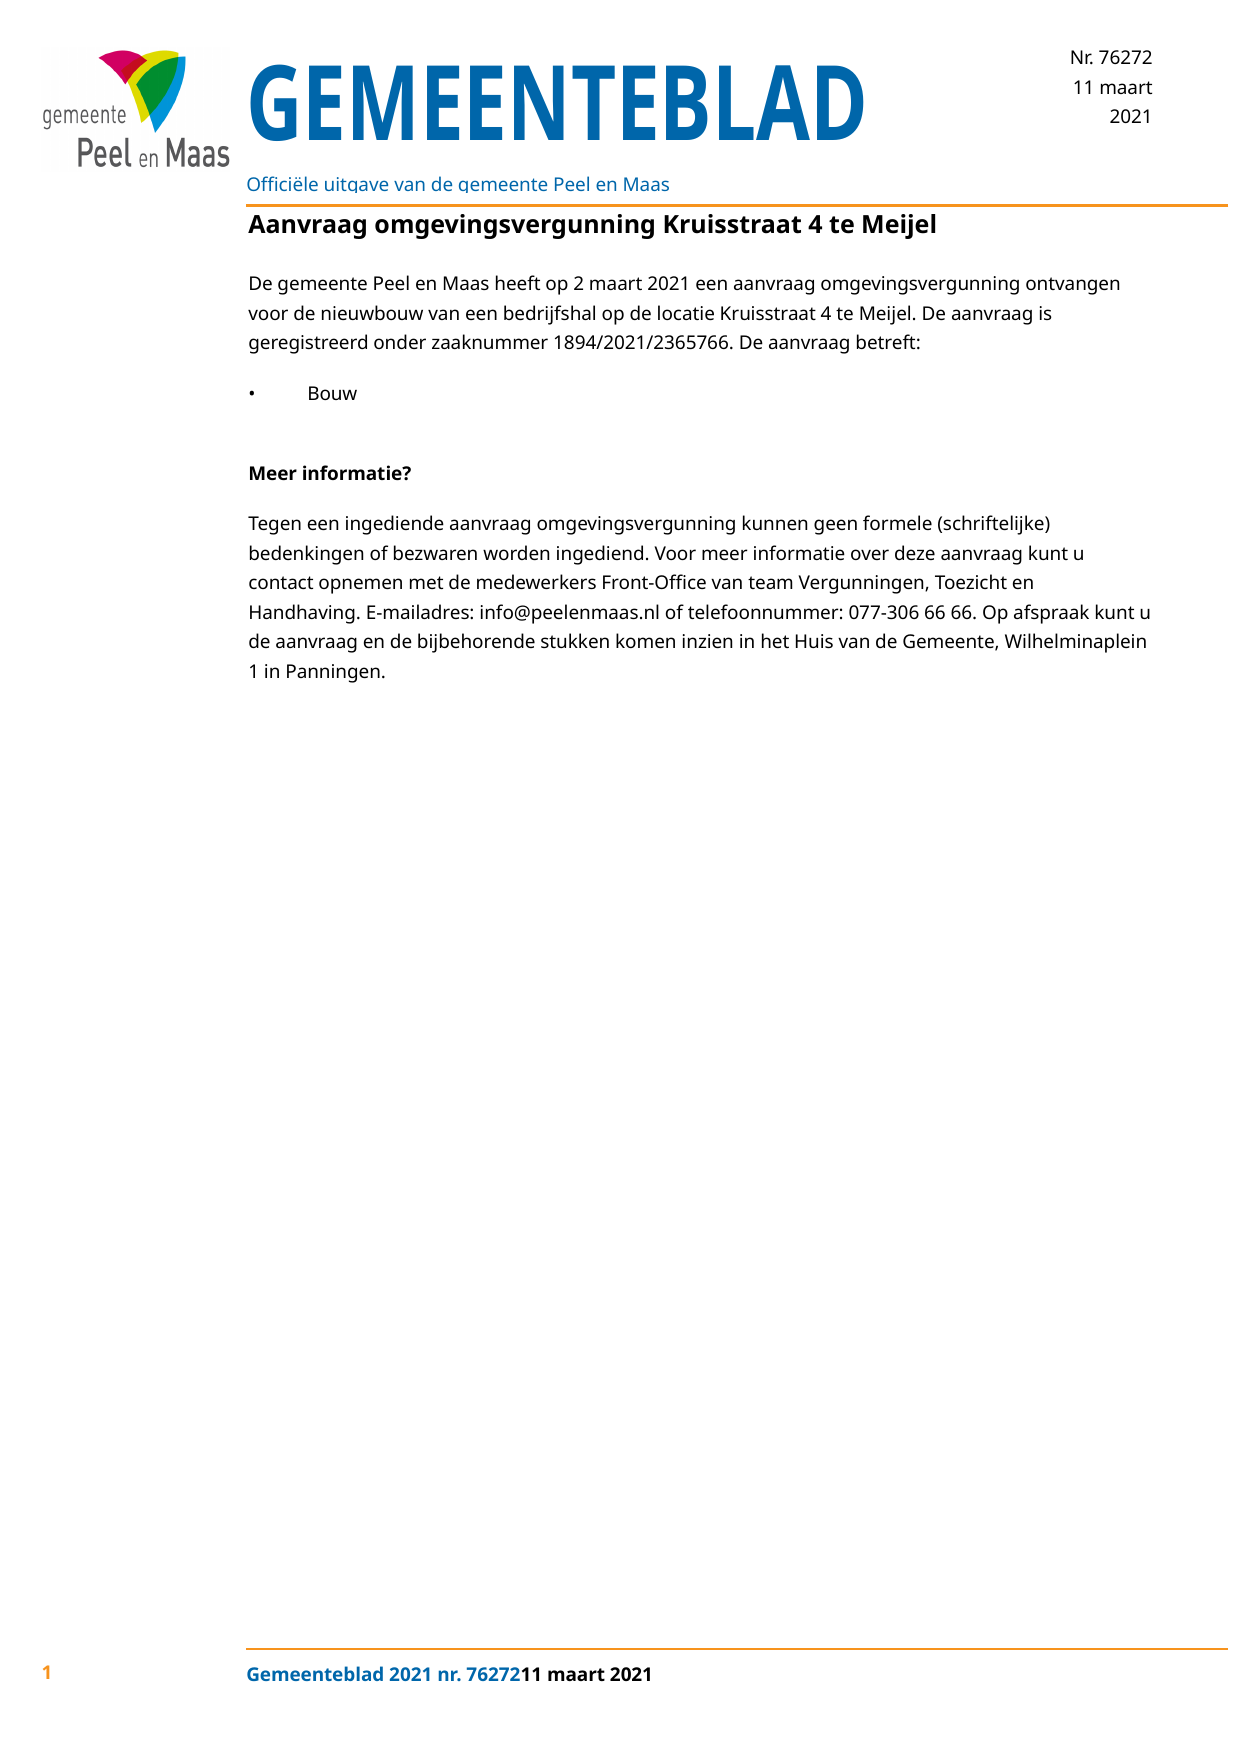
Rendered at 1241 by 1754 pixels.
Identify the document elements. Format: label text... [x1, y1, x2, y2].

picture [41, 47, 231, 172]
text Aanvraag omgevingsvergunning Kruisstraat 4 te Meijel [248, 207, 1152, 241]
text Tegen een ingediende aanvraag omgevingsvergunning kunnen geen formele (schriftelijke) bedenkingen of bezwaren worden ingediend. Voor meer informatie over deze aanvraag kunt u contact opnemen met de medewerkers Front-Office van team Vergunningen, Toezicht en Handhaving. E-mailadres: info@peelenmaas.nl of telefoonnummer: 077-306 66 66. Op afspraak kunt u de aanvraag en de bijbehorende stukken komen inzien in het Huis van de Gemeente, Wilhelminaplein 1 in Panningen. [248, 510, 1152, 684]
text De gemeente Peel en Maas heeft op 2 maart 2021 een aanvraag omgevingsvergunning ontvangen voor de nieuwbouw van een bedrijfshal op de locatie Kruisstraat 4 te Meijel. De aanvraag is geregistreerd onder zaaknummer 1894/2021/2365766. De aanvraag betreft: [248, 270, 1152, 355]
text Meer informatie? [248, 460, 1152, 486]
list Bouw [248, 380, 1152, 406]
